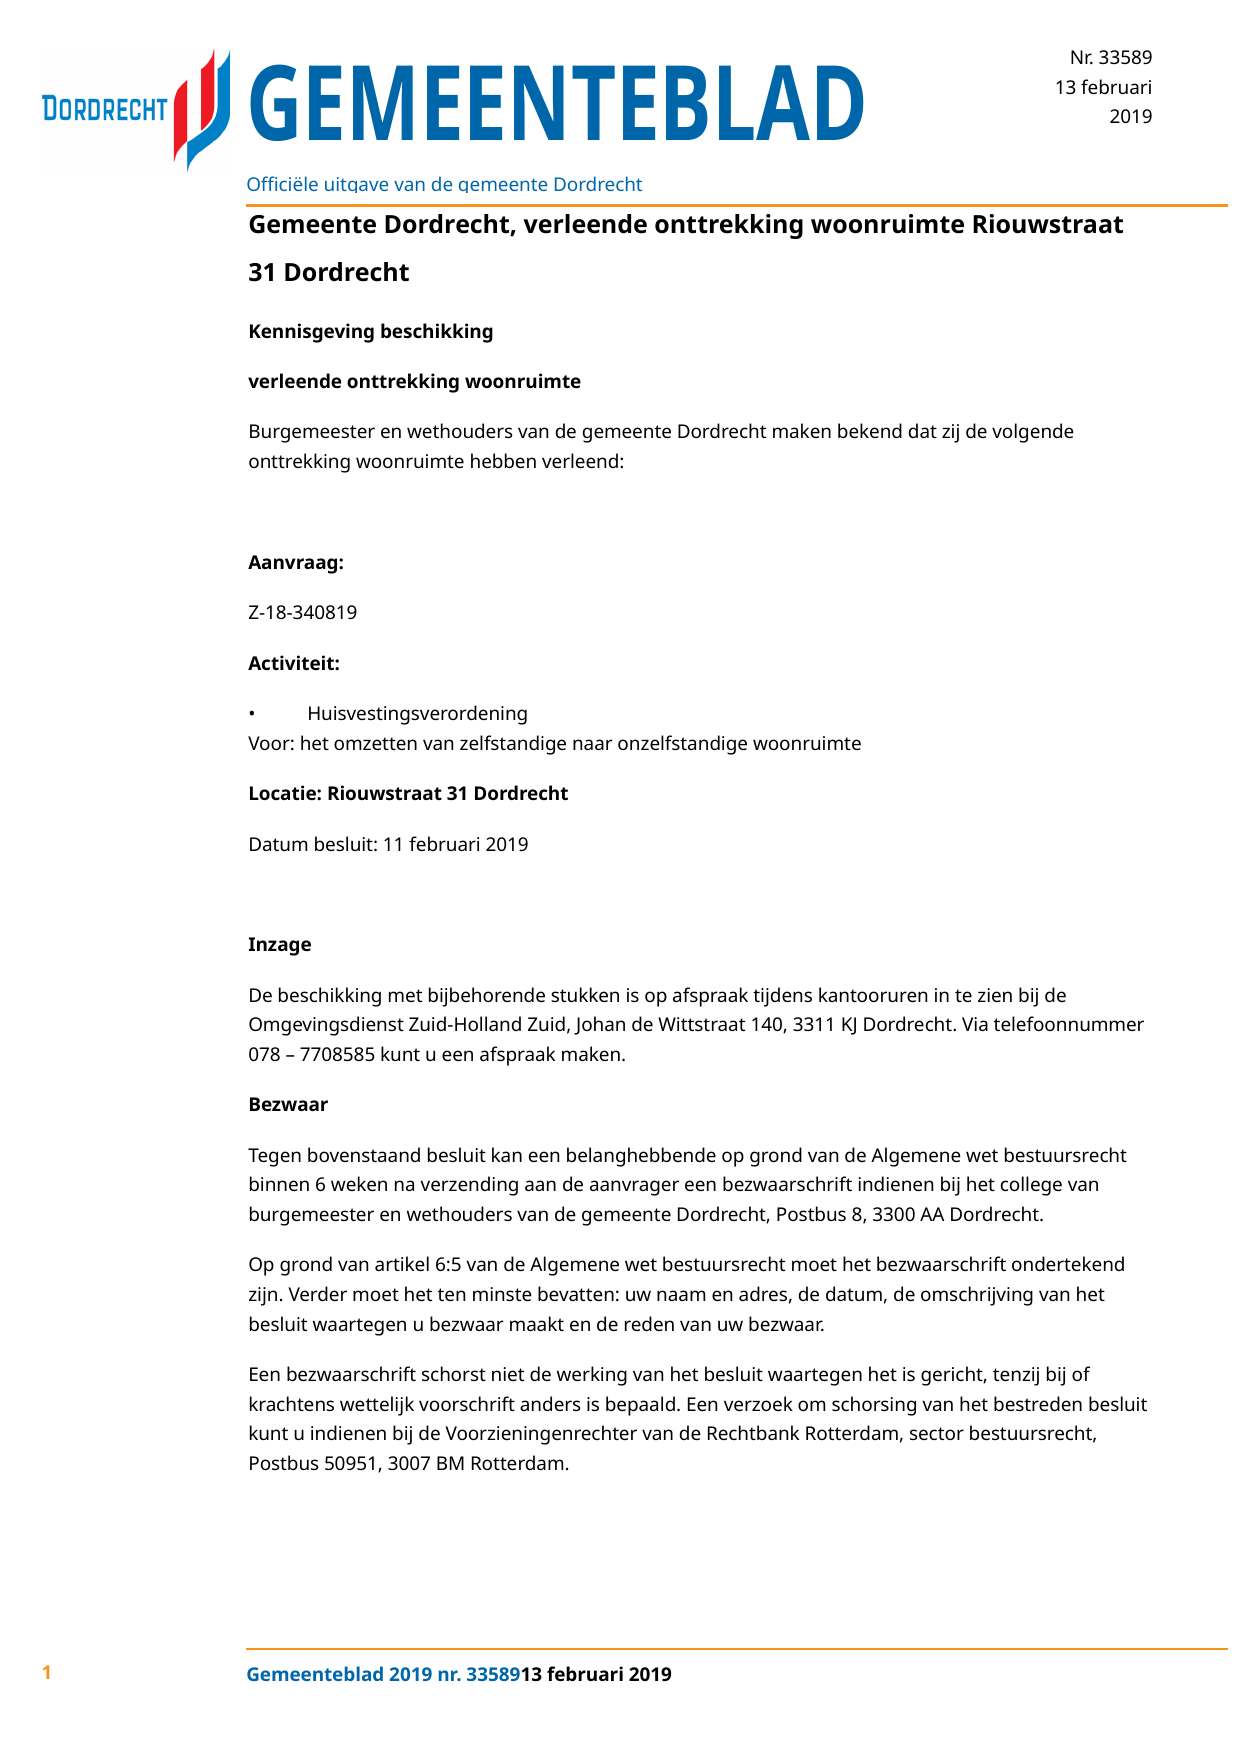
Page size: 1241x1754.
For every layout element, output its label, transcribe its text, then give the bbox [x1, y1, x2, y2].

text Aanvraag: [248, 549, 1152, 575]
text Inzage [248, 932, 1152, 957]
text verleende onttrekking woonruimte [248, 368, 1152, 394]
text Datum besluit: 11 februari 2019 [248, 831, 1152, 857]
text Voor: het omzetten van zelfstandige naar onzelfstandige woonruimte [248, 730, 1152, 756]
text Gemeente Dordrecht, verleende onttrekking woonruimte Riouwstraat 31 Dordrecht [248, 207, 1152, 288]
text Z-18-340819 [248, 599, 1152, 625]
text De beschikking met bijbehorende stukken is op afspraak tijdens kantooruren in te zien bij de Omgevingsdienst Zuid-Holland Zuid, Johan de Wittstraat 140, 3311 KJ Dordrecht. Via telefoonnummer 078 – 7708585 kunt u een afspraak maken. [248, 982, 1152, 1067]
list Huisvestingsverordening [248, 700, 1152, 726]
text Burgemeester en wethouders van de gemeente Dordrecht maken bekend dat zij de volgende onttrekking woonruimte hebben verleend: [248, 419, 1152, 474]
text Op grond van artikel 6:5 van de Algemene wet bestuursrecht moet het bezwaarschrift ondertekend zijn. Verder moet het ten minste bevatten: uw naam en adres, de datum, de omschrijving van het besluit waartegen u bezwaar maakt en de reden van uw bezwaar. [248, 1252, 1152, 1337]
text Tegen bovenstaand besluit kan een belanghebbende op grond van de Algemene wet bestuursrecht binnen 6 weken na verzending aan de aanvrager een bezwaarschrift indienen bij het college van burgemeester en wethouders van de gemeente Dordrecht, Postbus 8, 3300 AA Dordrecht. [248, 1142, 1152, 1227]
text Activiteit: [248, 650, 1152, 676]
text Een bezwaarschrift schorst niet de werking van het besluit waartegen het is gericht, tenzij bij of krachtens wettelijk voorschrift anders is bepaald. Een verzoek om schorsing van het bestreden besluit kunt u indienen bij de Voorzieningenrechter van de Rechtbank Rotterdam, sector bestuursrecht, Postbus 50951, 3007 BM Rotterdam. [248, 1361, 1152, 1476]
text Kennisgeving beschikking [248, 318, 1152, 344]
text Locatie: Riouwstraat 31 Dordrecht [248, 780, 1152, 806]
text Bezwaar [248, 1092, 1152, 1117]
picture [41, 47, 231, 172]
